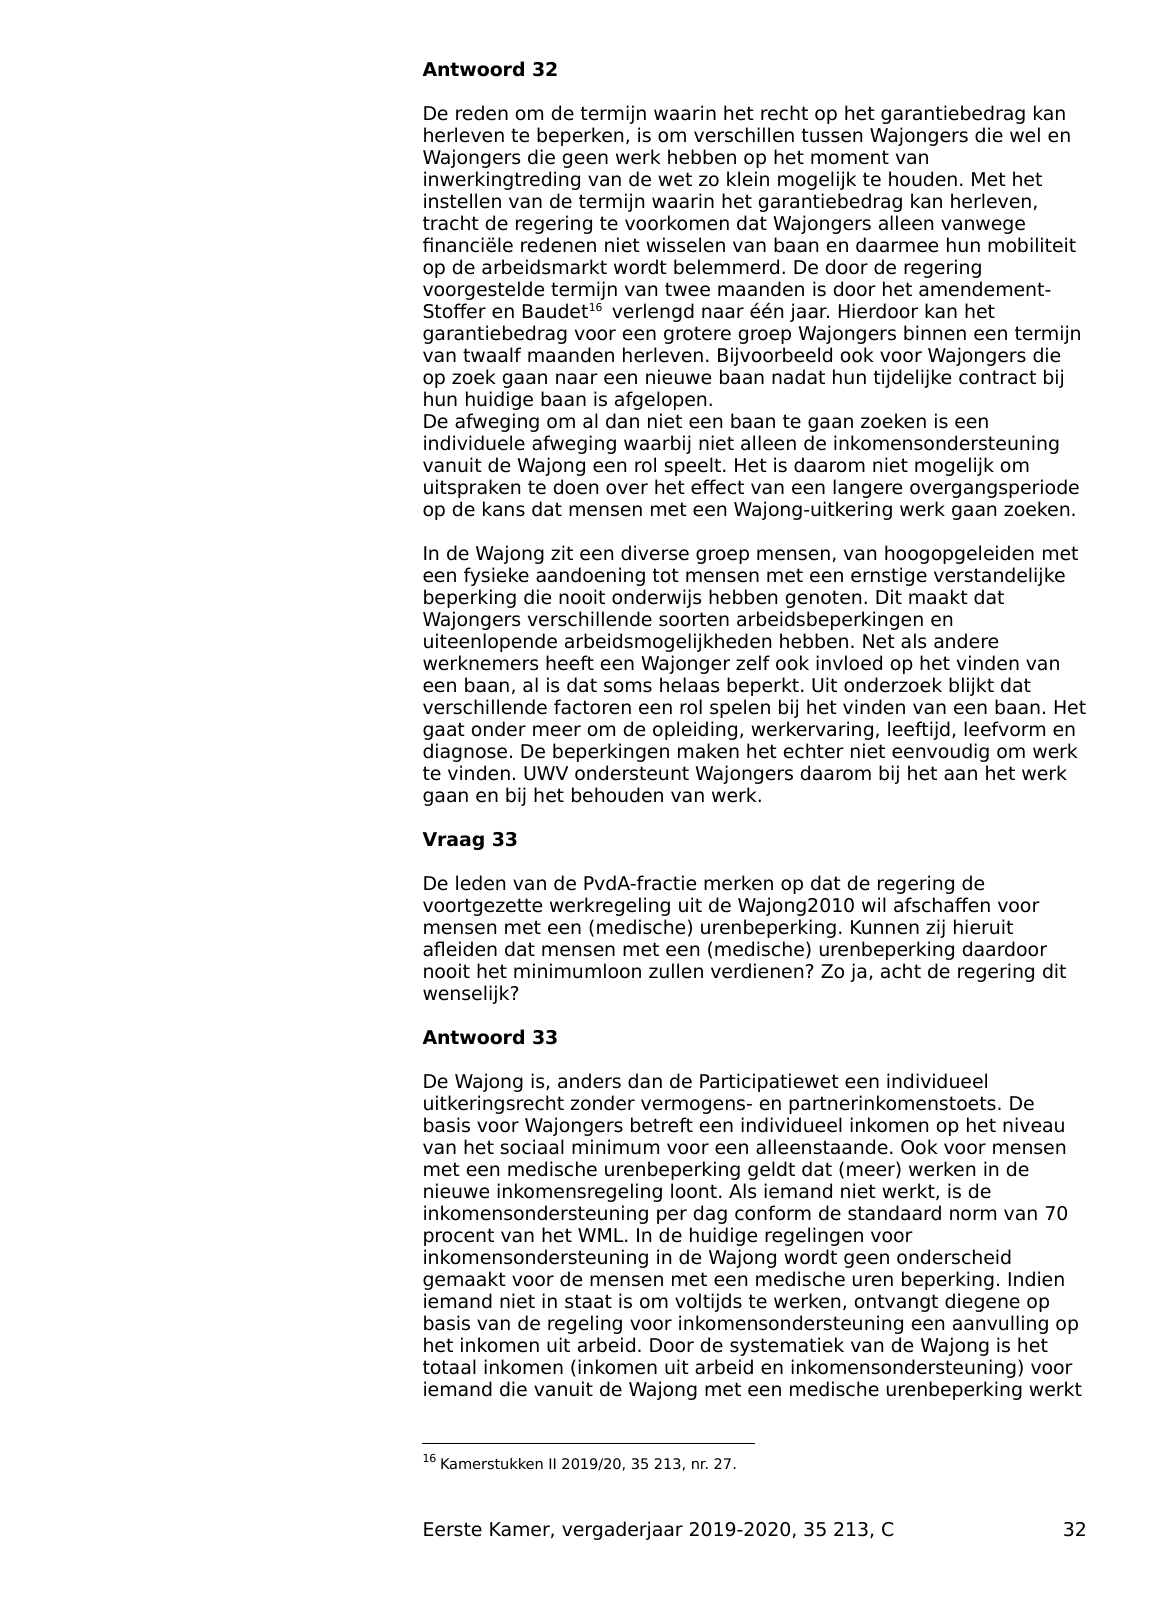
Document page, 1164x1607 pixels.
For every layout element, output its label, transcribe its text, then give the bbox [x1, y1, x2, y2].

text De afweging om al dan niet een baan te gaan zoeken is een individuele afweging waarbij niet alleen de inkomensondersteuning vanuit de Wajong een rol speelt. Het is daarom niet mogelijk om uitspraken te doen over het effect van een langere overgangsperiode op de kans dat mensen met een Wajong-uitkering werk gaan zoeken. [422, 411, 1087, 521]
text Kamerstukken II 2019/20, 35 213, nr. 27. [422, 1452, 1087, 1474]
text De leden van de PvdA-fractie merken op dat de regering de voortgezette werkregeling uit de Wajong2010 wil afschaffen voor mensen met een (medische) urenbeperking. Kunnen zij hieruit afleiden dat mensen met een (medische) urenbeperking daardoor nooit het minimumloon zullen verdienen? Zo ja, acht de regering dit wenselijk? [422, 873, 1087, 1005]
subtitle Antwoord 33 [422, 1027, 1087, 1049]
subtitle Antwoord 32 [422, 59, 1087, 81]
subtitle Vraag 33 [422, 829, 1087, 851]
text De reden om de termijn waarin het recht op het garantiebedrag kan herleven te beperken, is om verschillen tussen Wajongers die wel en Wajongers die geen werk hebben op het moment van inwerkingtreding van de wet zo klein mogelijk te houden. Met het instellen van de termijn waarin het garantiebedrag kan herleven, tracht de regering te voorkomen dat Wajongers alleen vanwege financiële redenen niet wisselen van baan en daarmee hun mobiliteit op de arbeidsmarkt wordt belemmerd. De door de regering voorgestelde termijn van twee maanden is door het amendement-Stoffer en Baudet verlengd naar één jaar. Hierdoor kan het garantiebedrag voor een grotere groep Wajongers binnen een termijn van twaalf maanden herleven. Bijvoorbeeld ook voor Wajongers die op zoek gaan naar een nieuwe baan nadat hun tijdelijke contract bij hun huidige baan is afgelopen. [422, 103, 1087, 411]
text In de Wajong zit een diverse groep mensen, van hoogopgeleiden met een fysieke aandoening tot mensen met een ernstige verstandelijke beperking die nooit onderwijs hebben genoten. Dit maakt dat Wajongers verschillende soorten arbeidsbeperkingen en uiteenlopende arbeidsmogelijkheden hebben. Net als andere werknemers heeft een Wajonger zelf ook invloed op het vinden van een baan, al is dat soms helaas beperkt. Uit onderzoek blijkt dat verschillende factoren een rol spelen bij het vinden van een baan. Het gaat onder meer om de opleiding, werkervaring, leeftijd, leefvorm en diagnose. De beperkingen maken het echter niet eenvoudig om werk te vinden. UWV ondersteunt Wajongers daarom bij het aan het werk gaan en bij het behouden van werk. [422, 543, 1087, 807]
text De Wajong is, anders dan de Participatiewet een individueel uitkeringsrecht zonder vermogens- en partnerinkomenstoets. De basis voor Wajongers betreft een individueel inkomen op het niveau van het sociaal minimum voor een alleenstaande. Ook voor mensen met een medische urenbeperking geldt dat (meer) werken in de nieuwe inkomensregeling loont. Als iemand niet werkt, is de inkomensondersteuning per dag conform de standaard norm van 70 procent van het WML. In de huidige regelingen voor inkomensondersteuning in de Wajong wordt geen onderscheid gemaakt voor de mensen met een medische uren beperking. Indien iemand niet in staat is om voltijds te werken, ontvangt diegene op basis van de regeling voor inkomensondersteuning een aanvulling op het inkomen uit arbeid. Door de systematiek van de Wajong is het totaal inkomen (inkomen uit arbeid en inkomensondersteuning) voor iemand die vanuit de Wajong met een medische urenbeperking werkt [422, 1071, 1087, 1401]
